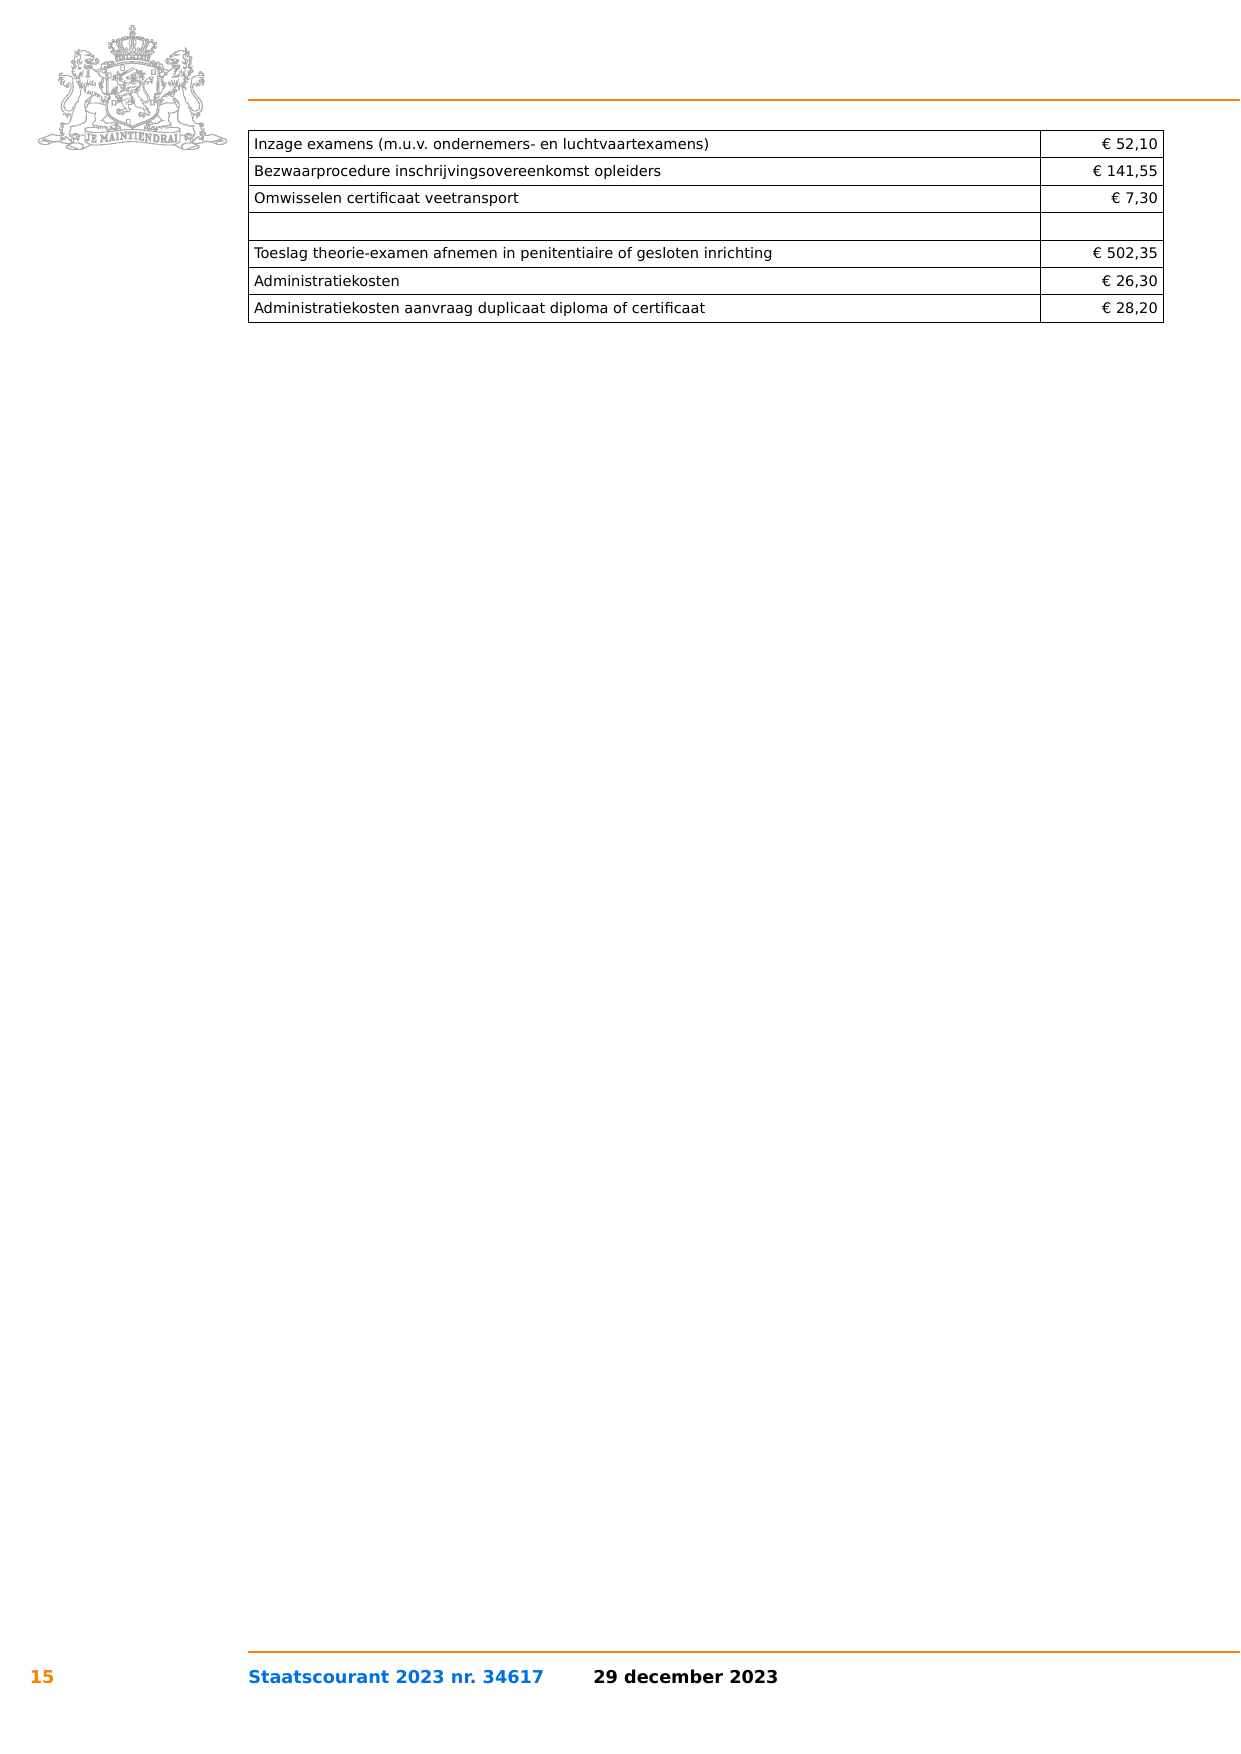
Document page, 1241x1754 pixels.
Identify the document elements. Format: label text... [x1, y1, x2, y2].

table_cell € 7,30 [1041, 186, 1163, 212]
table_cell € 141,55 [1041, 158, 1163, 185]
table_cell € 26,30 [1041, 268, 1163, 294]
table_cell Administratiekosten aanvraag duplicaat diploma of certificaat [249, 295, 1040, 322]
table_cell Administratiekosten [249, 268, 1040, 294]
picture [38, 25, 227, 150]
table_cell Bezwaarprocedure inschrijvingsovereenkomst opleiders [249, 158, 1040, 185]
table_cell [249, 213, 1040, 239]
table_cell Toeslag theorie-examen afnemen in penitentiaire of gesloten inrichting [249, 241, 1040, 267]
table_cell Omwisselen certificaat veetransport [249, 186, 1040, 212]
table_cell € 502,35 [1041, 241, 1163, 267]
table_cell € 28,20 [1041, 295, 1163, 322]
table_cell [1041, 213, 1163, 239]
table_cell € 52,10 [1041, 131, 1163, 157]
table_cell Inzage examens (m.u.v. ondernemers- en luchtvaartexamens) [249, 131, 1040, 157]
